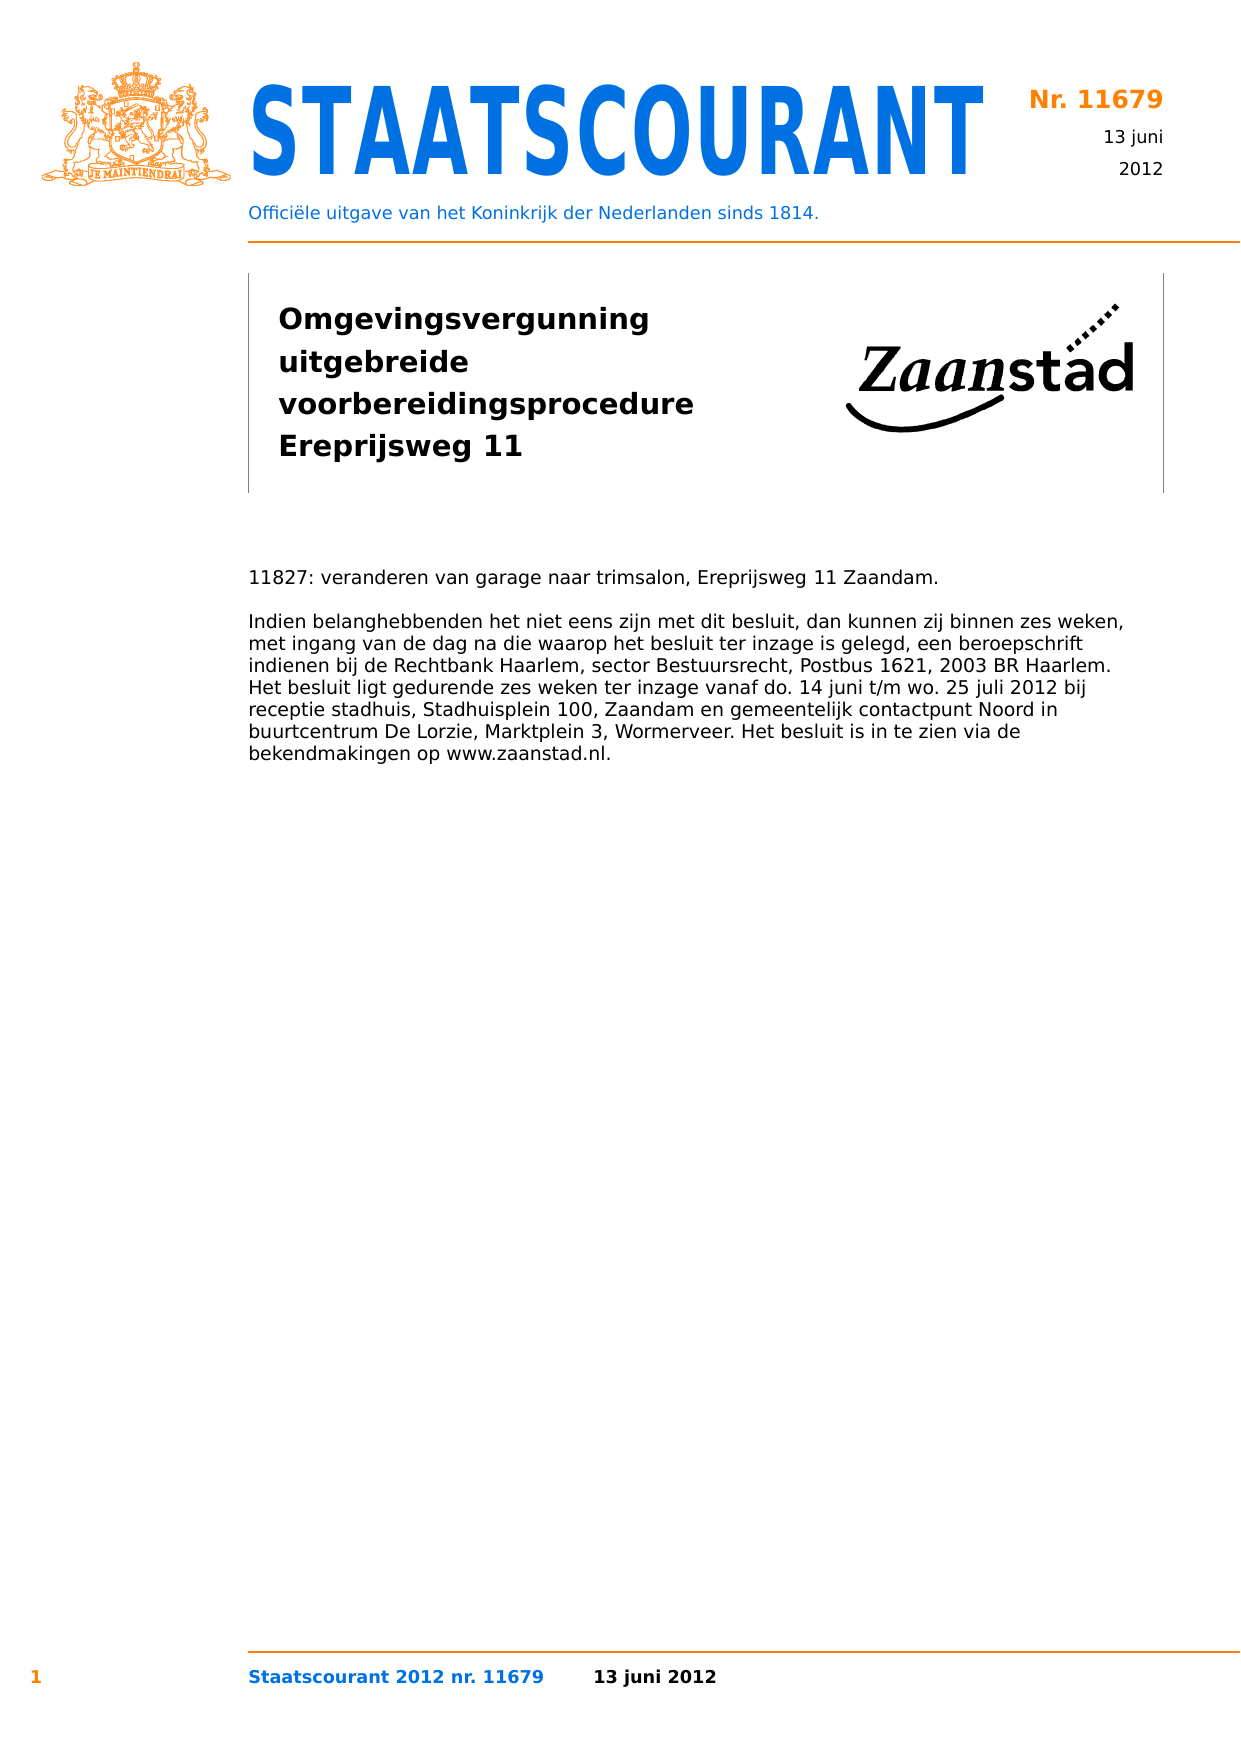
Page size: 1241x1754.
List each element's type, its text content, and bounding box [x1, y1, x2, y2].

table_cell 13 juni [998, 121, 1240, 153]
table_header STAATSCOURANT [248, 62, 998, 203]
table_header [25, 62, 248, 241]
table_cell Officiële uitgave van het Koninkrijk der Nederlanden sinds 1814. [248, 203, 1240, 241]
table_cell 2012 [998, 153, 1240, 203]
picture [41, 62, 231, 186]
subtitle Omgevingsvergunning uitgebreide voorbereidingsprocedure Ereprijsweg 11 [249, 273, 1163, 493]
table_header Nr. 11679 [998, 62, 1240, 121]
picture [844, 302, 1134, 433]
text 11827: veranderen van garage naar trimsalon, Ereprijsweg 11 Zaandam. [248, 567, 1163, 589]
text Het besluit ligt gedurende zes weken ter inzage vanaf do. 14 juni t/m wo. 25 juli 2012 bij receptie stadhuis, Stadhuisplein 100, Zaandam en gemeentelijk contactpunt Noord in buurtcentrum De Lorzie, Marktplein 3, Wormerveer. Het besluit is in te zien via de bekendmakingen op www.zaanstad.nl. [248, 677, 1163, 765]
text Indien belanghebbenden het niet eens zijn met dit besluit, dan kunnen zij binnen zes weken, met ingang van de dag na die waarop het besluit ter inzage is gelegd, een beroepschrift indienen bij de Rechtbank Haarlem, sector Bestuursrecht, Postbus 1621, 2003 BR Haarlem. [248, 611, 1163, 677]
